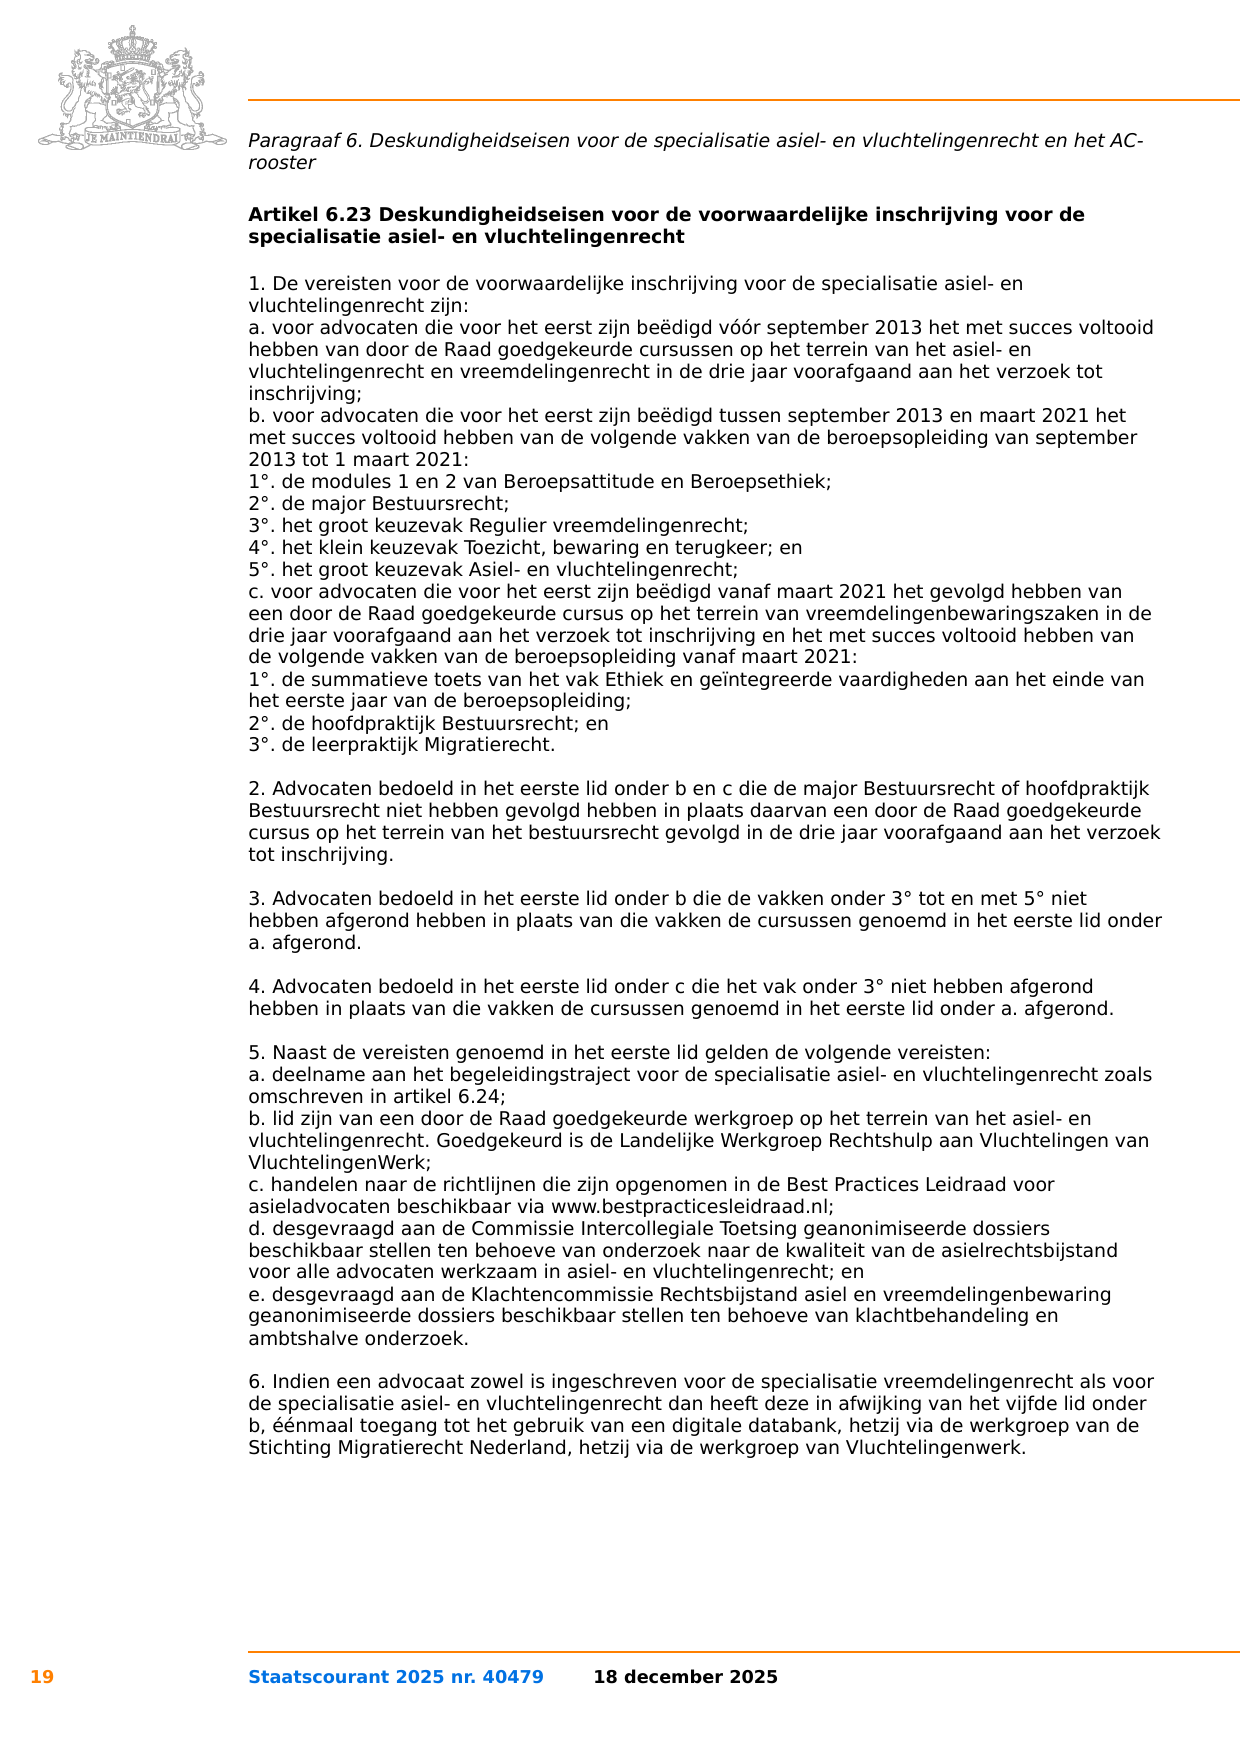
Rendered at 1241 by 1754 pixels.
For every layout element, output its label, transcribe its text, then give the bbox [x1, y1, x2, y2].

text 3°. het groot keuzevak Regulier vreemdelingenrecht; [248, 514, 1163, 537]
text 5. Naast de vereisten genoemd in het eerste lid gelden de volgende vereisten: [248, 1042, 1163, 1064]
subtitle Artikel 6.23 Deskundigheidseisen voor de voorwaardelijke inschrijving voor de specialisatie asiel- en vluchtelingenrecht [248, 204, 1163, 248]
text b. lid zijn van een door de Raad goedgekeurde werkgroep op het terrein van het asiel- en vluchtelingenrecht. Goedgekeurd is de Landelijke Werkgroep Rechtshulp aan Vluchtelingen van VluchtelingenWerk; [248, 1108, 1163, 1173]
text 4°. het klein keuzevak Toezicht, bewaring en terugkeer; en [248, 537, 1163, 558]
picture [38, 25, 227, 150]
text a. voor advocaten die voor het eerst zijn beëdigd vóór september 2013 het met succes voltooid hebben van door de Raad goedgekeurde cursussen op het terrein van het asiel- en vluchtelingenrecht en vreemdelingenrecht in de drie jaar voorafgaand aan het verzoek tot inschrijving; [248, 317, 1163, 405]
text e. desgevraagd aan de Klachtencommissie Rechtsbijstand asiel en vreemdelingenbewaring geanonimiseerde dossiers beschikbaar stellen ten behoeve van klachtbehandeling en ambtshalve onderzoek. [248, 1283, 1163, 1349]
text d. desgevraagd aan de Commissie Intercollegiale Toetsing geanonimiseerde dossiers beschikbaar stellen ten behoeve van onderzoek naar de kwaliteit van de asielrechtsbijstand voor alle advocaten werkzaam in asiel- en vluchtelingenrecht; en [248, 1217, 1163, 1283]
text 6. Indien een advocaat zowel is ingeschreven voor de specialisatie vreemdelingenrecht als voor de specialisatie asiel- en vluchtelingenrecht dan heeft deze in afwijking van het vijfde lid onder b, éénmaal toegang tot het gebruik van een digitale databank, hetzij via de werkgroep van de Stichting Migratierecht Nederland, hetzij via de werkgroep van Vluchtelingenwerk. [248, 1371, 1163, 1459]
text 1°. de summatieve toets van het vak Ethiek en geïntegreerde vaardigheden aan het einde van het eerste jaar van de beroepsopleiding; [248, 668, 1163, 712]
text b. voor advocaten die voor het eerst zijn beëdigd tussen september 2013 en maart 2021 het met succes voltooid hebben van de volgende vakken van de beroepsopleiding van september 2013 tot 1 maart 2021: [248, 405, 1163, 471]
text 4. Advocaten bedoeld in het eerste lid onder c die het vak onder 3° niet hebben afgerond hebben in plaats van die vakken de cursussen genoemd in het eerste lid onder a. afgerond. [248, 976, 1163, 1020]
text 2°. de hoofdpraktijk Bestuursrecht; en [248, 712, 1163, 734]
subtitle Paragraaf 6. Deskundigheidseisen voor de specialisatie asiel- en vluchtelingenrecht en het AC-rooster [248, 130, 1163, 174]
text 5°. het groot keuzevak Asiel- en vluchtelingenrecht; [248, 558, 1163, 581]
text 1. De vereisten voor de voorwaardelijke inschrijving voor de specialisatie asiel- en vluchtelingenrecht zijn: [248, 273, 1163, 317]
text c. voor advocaten die voor het eerst zijn beëdigd vanaf maart 2021 het gevolgd hebben van een door de Raad goedgekeurde cursus op het terrein van vreemdelingenbewaringszaken in de drie jaar voorafgaand aan het verzoek tot inschrijving en het met succes voltooid hebben van de volgende vakken van de beroepsopleiding vanaf maart 2021: [248, 581, 1163, 668]
text 2°. de major Bestuursrecht; [248, 493, 1163, 514]
text 1°. de modules 1 en 2 van Beroepsattitude en Beroepsethiek; [248, 471, 1163, 493]
text c. handelen naar de richtlijnen die zijn opgenomen in de Best Practices Leidraad voor asieladvocaten beschikbaar via www.bestpracticesleidraad.nl; [248, 1173, 1163, 1217]
text 3. Advocaten bedoeld in het eerste lid onder b die de vakken onder 3° tot en met 5° niet hebben afgerond hebben in plaats van die vakken de cursussen genoemd in het eerste lid onder a. afgerond. [248, 888, 1163, 954]
text a. deelname aan het begeleidingstraject voor de specialisatie asiel- en vluchtelingenrecht zoals omschreven in artikel 6.24; [248, 1064, 1163, 1108]
text 3°. de leerpraktijk Migratierecht. [248, 734, 1163, 756]
text 2. Advocaten bedoeld in het eerste lid onder b en c die de major Bestuursrecht of hoofdpraktijk Bestuursrecht niet hebben gevolgd hebben in plaats daarvan een door de Raad goedgekeurde cursus op het terrein van het bestuursrecht gevolgd in de drie jaar voorafgaand aan het verzoek tot inschrijving. [248, 778, 1163, 866]
